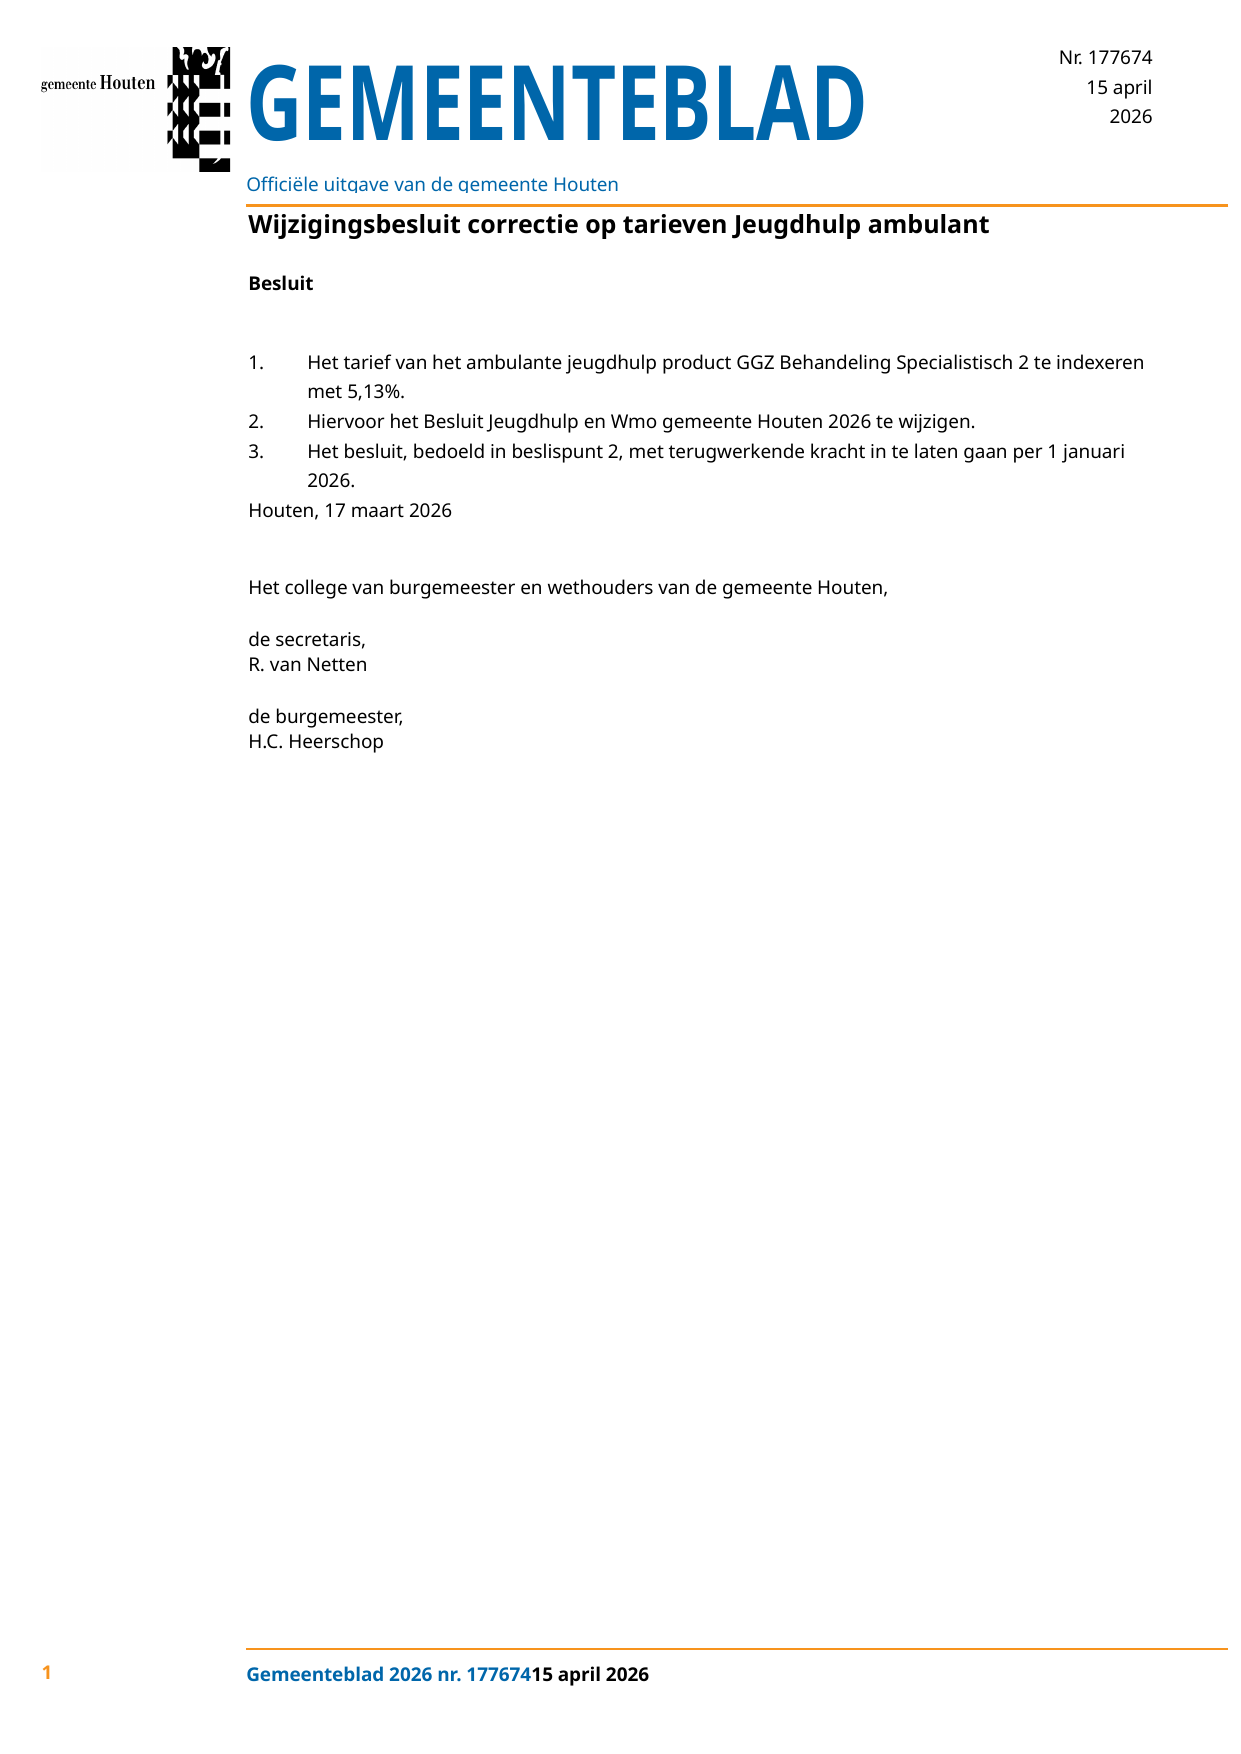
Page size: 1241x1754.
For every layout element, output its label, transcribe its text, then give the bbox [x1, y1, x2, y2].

list Het tarief van het ambulante jeugdhulp product GGZ Behandeling Specialistisch 2 te indexeren met 5,13%. [248, 349, 1152, 404]
text Wijzigingsbesluit correctie op tarieven Jeugdhulp ambulant [248, 207, 1152, 241]
text de burgemeester, [248, 703, 1152, 729]
text de secretaris, [248, 626, 1152, 651]
text H.C. Heerschop [248, 729, 1152, 754]
list Het besluit, bedoeld in beslispunt 2, met terugwerkende kracht in te laten gaan per 1 januari 2026. [248, 438, 1152, 493]
text Houten, 17 maart 2026 [248, 497, 1152, 523]
picture [41, 47, 231, 172]
text R. van Netten [248, 651, 1152, 677]
text Het college van burgemeester en wethouders van de gemeente Houten, [248, 574, 1152, 600]
list Hiervoor het Besluit Jeugdhulp en Wmo gemeente Houten 2026 te wijzigen. [248, 408, 1152, 434]
text Besluit [248, 270, 1152, 296]
